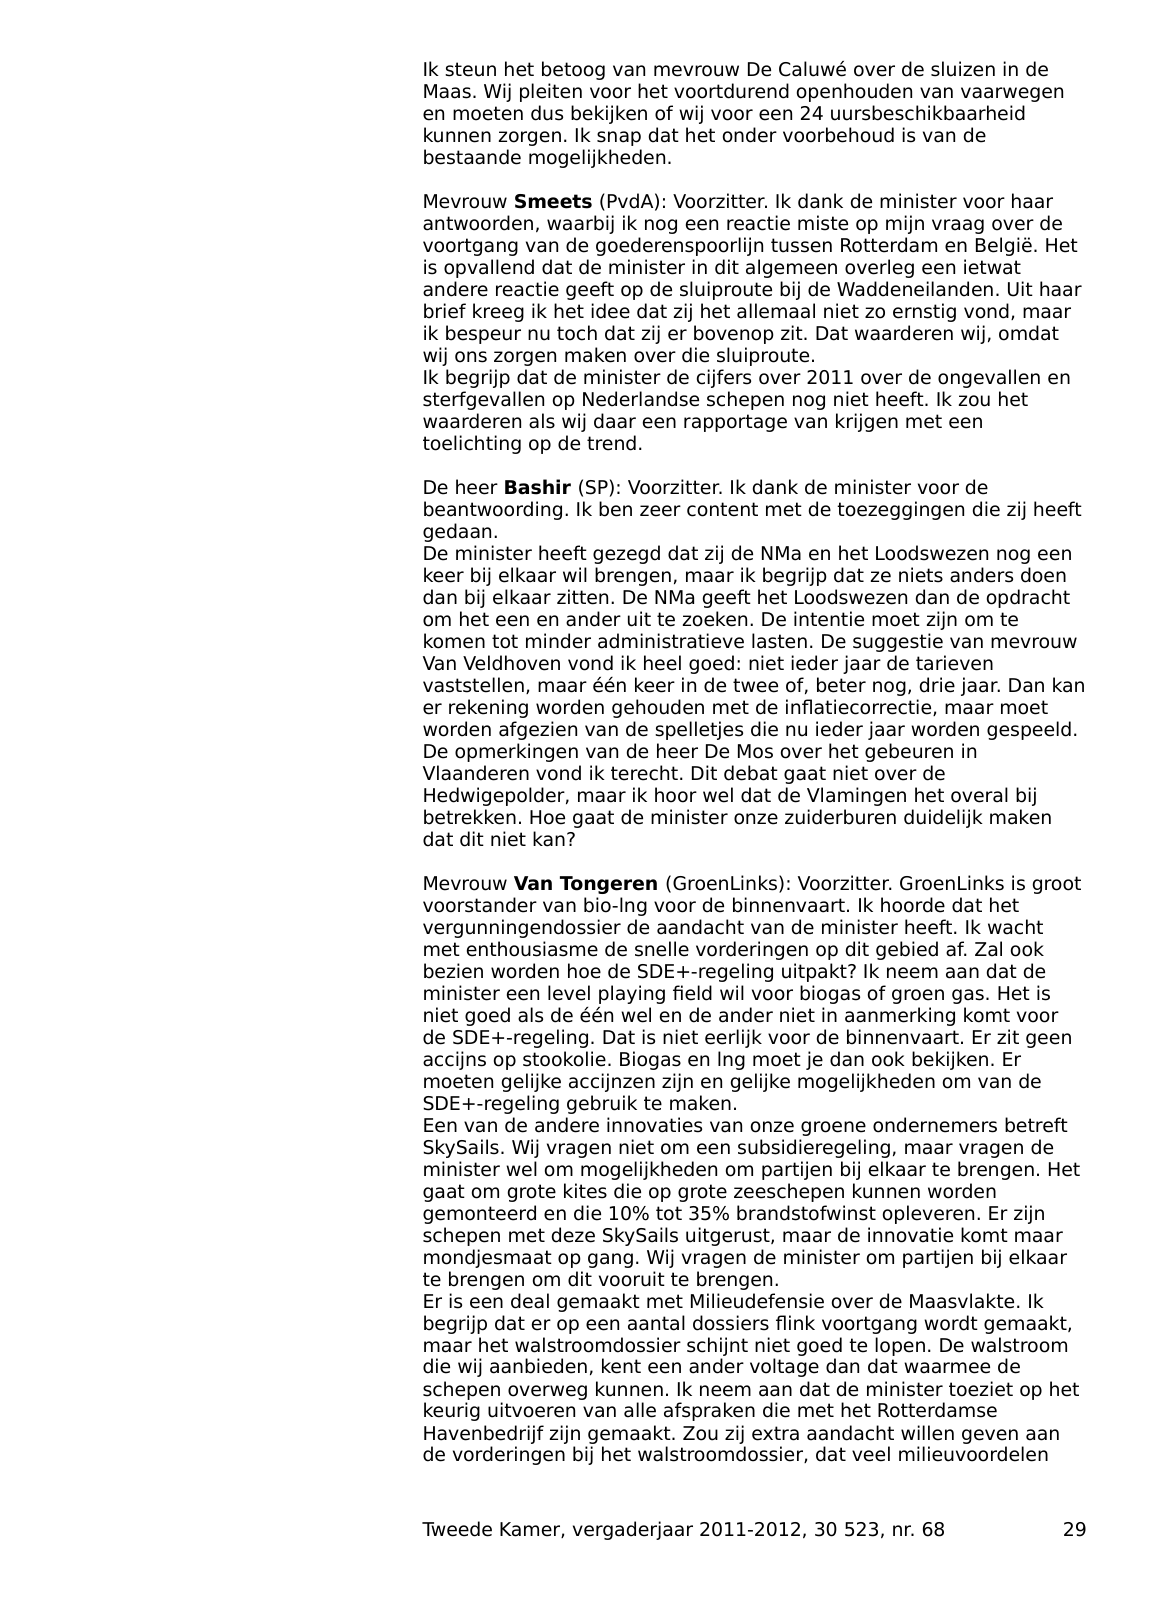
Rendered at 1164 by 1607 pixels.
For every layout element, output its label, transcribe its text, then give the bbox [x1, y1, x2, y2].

text Mevrouw Smeets (PvdA): Voorzitter. Ik dank de minister voor haar antwoorden, waarbij ik nog een reactie miste op mijn vraag over de voortgang van de goederenspoorlijn tussen Rotterdam en België. Het is opvallend dat de minister in dit algemeen overleg een ietwat andere reactie geeft op de sluiproute bij de Waddeneilanden. Uit haar brief kreeg ik het idee dat zij het allemaal niet zo ernstig vond, maar ik bespeur nu toch dat zij er bovenop zit. Dat waarderen wij, omdat wij ons zorgen maken over die sluiproute. [422, 191, 1087, 367]
text Een van de andere innovaties van onze groene ondernemers betreft SkySails. Wij vragen niet om een subsidieregeling, maar vragen de minister wel om mogelijkheden om partijen bij elkaar te brengen. Het gaat om grote kites die op grote zeeschepen kunnen worden gemonteerd en die 10% tot 35% brandstofwinst opleveren. Er zijn schepen met deze SkySails uitgerust, maar de innovatie komt maar mondjesmaat op gang. Wij vragen de minister om partijen bij elkaar te brengen om dit vooruit te brengen. [422, 1115, 1087, 1291]
text Mevrouw Van Tongeren (GroenLinks): Voorzitter. GroenLinks is groot voorstander van bio-lng voor de binnenvaart. Ik hoorde dat het vergunningendossier de aandacht van de minister heeft. Ik wacht met enthousiasme de snelle vorderingen op dit gebied af. Zal ook bezien worden hoe de SDE+-regeling uitpakt? Ik neem aan dat de minister een level playing field wil voor biogas of groen gas. Het is niet goed als de één wel en de ander niet in aanmerking komt voor de SDE+-regeling. Dat is niet eerlijk voor de binnenvaart. Er zit geen accijns op stookolie. Biogas en lng moet je dan ook bekijken. Er moeten gelijke accijnzen zijn en gelijke mogelijkheden om van de SDE+-regeling gebruik te maken. [422, 873, 1087, 1115]
text De minister heeft gezegd dat zij de NMa en het Loodswezen nog een keer bij elkaar wil brengen, maar ik begrijp dat ze niets anders doen dan bij elkaar zitten. De NMa geeft het Loodswezen dan de opdracht om het een en ander uit te zoeken. De intentie moet zijn om te komen tot minder administratieve lasten. De suggestie van mevrouw Van Veldhoven vond ik heel goed: niet ieder jaar de tarieven vaststellen, maar één keer in de twee of, beter nog, drie jaar. Dan kan er rekening worden gehouden met de inflatiecorrectie, maar moet worden afgezien van de spelletjes die nu ieder jaar worden gespeeld. [422, 543, 1087, 741]
text Er is een deal gemaakt met Milieudefensie over de Maasvlakte. Ik begrijp dat er op een aantal dossiers flink voortgang wordt gemaakt, maar het walstroomdossier schijnt niet goed te lopen. De walstroom die wij aanbieden, kent een ander voltage dan dat waarmee de schepen overweg kunnen. Ik neem aan dat de minister toeziet op het keurig uitvoeren van alle afspraken die met het Rotterdamse Havenbedrijf zijn gemaakt. Zou zij extra aandacht willen geven aan de vorderingen bij het walstroomdossier, dat veel milieuvoordelen [422, 1291, 1087, 1466]
text De opmerkingen van de heer De Mos over het gebeuren in Vlaanderen vond ik terecht. Dit debat gaat niet over de Hedwigepolder, maar ik hoor wel dat de Vlamingen het overal bij betrekken. Hoe gaat de minister onze zuiderburen duidelijk maken dat dit niet kan? [422, 741, 1087, 851]
text De heer Bashir (SP): Voorzitter. Ik dank de minister voor de beantwoording. Ik ben zeer content met de toezeggingen die zij heeft gedaan. [422, 477, 1087, 543]
text Ik begrijp dat de minister de cijfers over 2011 over de ongevallen en sterfgevallen op Nederlandse schepen nog niet heeft. Ik zou het waarderen als wij daar een rapportage van krijgen met een toelichting op de trend. [422, 367, 1087, 455]
text Ik steun het betoog van mevrouw De Caluwé over de sluizen in de Maas. Wij pleiten voor het voortdurend openhouden van vaarwegen en moeten dus bekijken of wij voor een 24 uursbeschikbaarheid kunnen zorgen. Ik snap dat het onder voorbehoud is van de bestaande mogelijkheden. [422, 59, 1087, 169]
